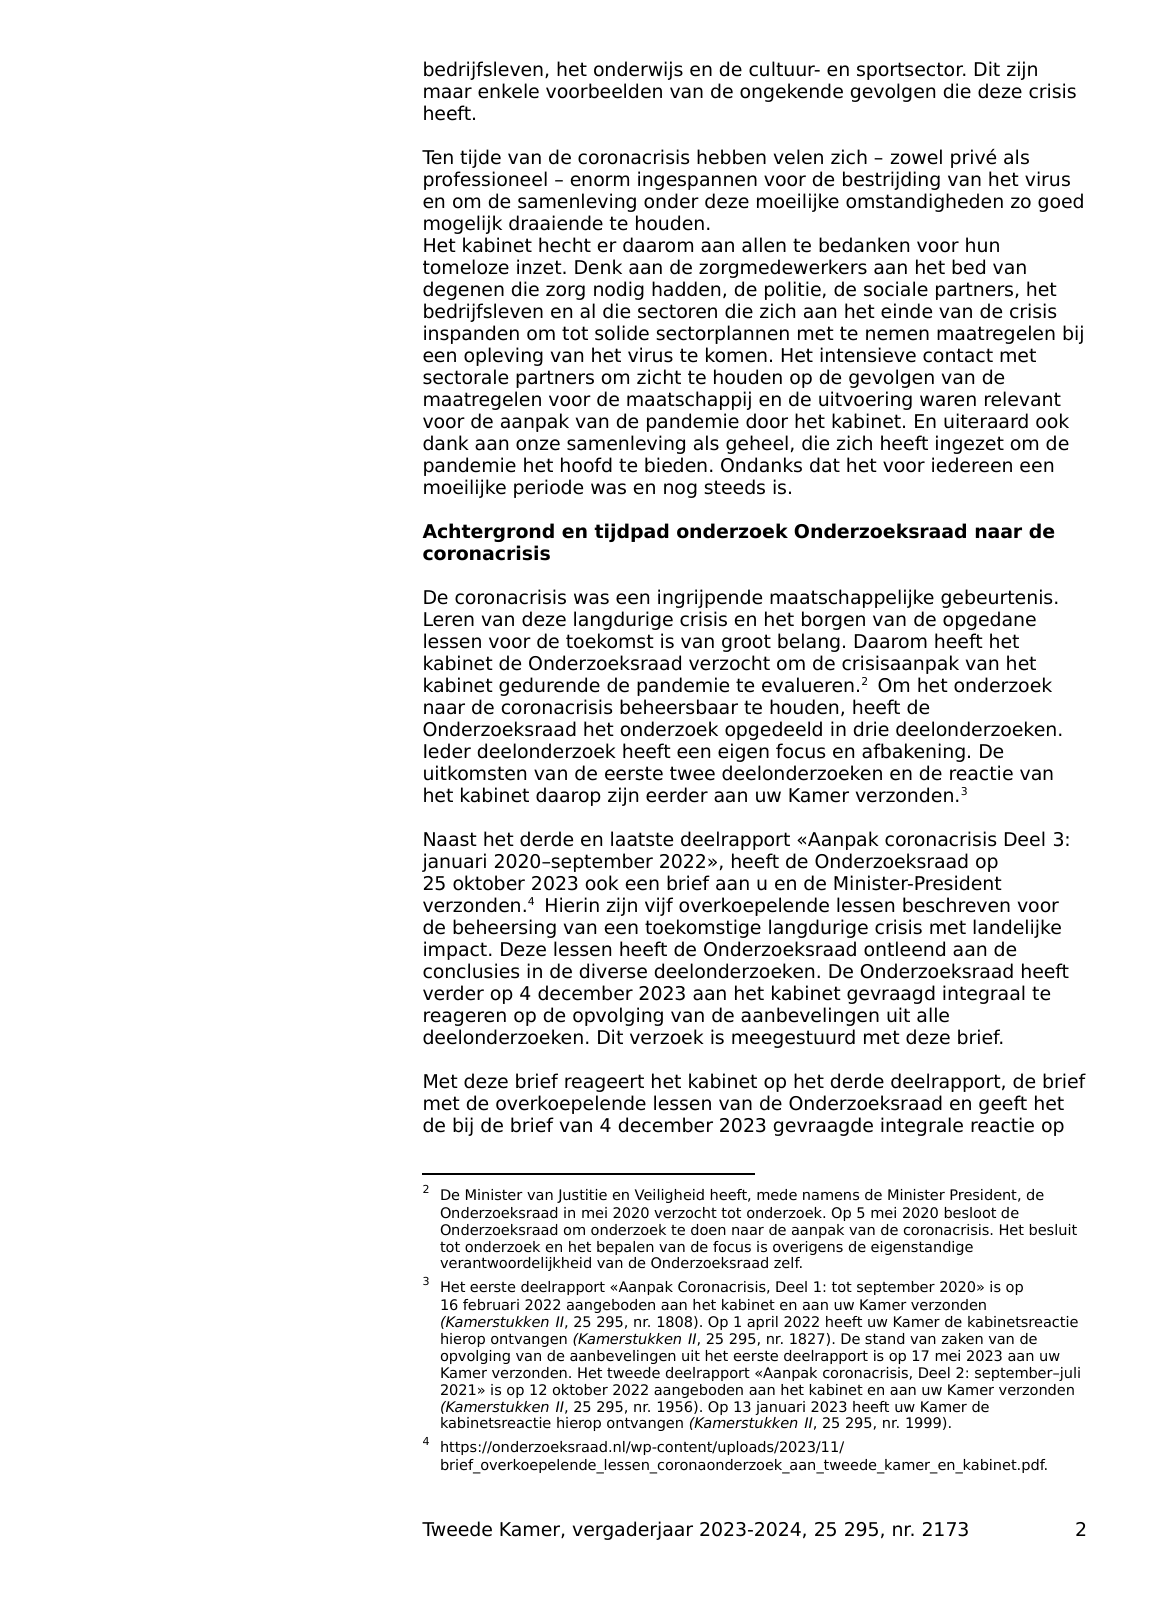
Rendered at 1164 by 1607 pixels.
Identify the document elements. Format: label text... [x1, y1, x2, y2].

text De Minister van Justitie en Veiligheid heeft, mede namens de Minister President, de Onderzoeksraad in mei 2020 verzocht tot onderzoek. Op 5 mei 2020 besloot de Onderzoeksraad om onderzoek te doen naar de aanpak van de coronacrisis. Het besluit tot onderzoek en het bepalen van de focus is overigens de eigenstandige verantwoordelijkheid van de Onderzoeksraad zelf. [422, 1183, 1087, 1272]
text Het eerste deelrapport «Aanpak Coronacrisis, Deel 1: tot september 2020» is op 16 februari 2022 aangeboden aan het kabinet en aan uw Kamer verzonden (Kamerstukken II, 25 295, nr. 1808). Op 1 april 2022 heeft uw Kamer de kabinetsreactie hierop ontvangen (Kamerstukken II, 25 295, nr. 1827). De stand van zaken van de opvolging van de aanbevelingen uit het eerste deelrapport is op 17 mei 2023 aan uw Kamer verzonden. Het tweede deelrapport «Aanpak coronacrisis, Deel 2: september–juli 2021» is op 12 oktober 2022 aangeboden aan het kabinet en aan uw Kamer verzonden (Kamerstukken II, 25 295, nr. 1956). Op 13 januari 2023 heeft uw Kamer de kabinetsreactie hierop ontvangen (Kamerstukken II, 25 295, nr. 1999). [422, 1275, 1087, 1432]
subtitle Achtergrond en tijdpad onderzoek Onderzoeksraad naar de coronacrisis [422, 521, 1087, 565]
text Het kabinet hecht er daarom aan allen te bedanken voor hun tomeloze inzet. Denk aan de zorgmedewerkers aan het bed van degenen die zorg nodig hadden, de politie, de sociale partners, het bedrijfsleven en al die sectoren die zich aan het einde van de crisis inspanden om tot solide sectorplannen met te nemen maatregelen bij een opleving van het virus te komen. Het intensieve contact met sectorale partners om zicht te houden op de gevolgen van de maatregelen voor de maatschappij en de uitvoering waren relevant voor de aanpak van de pandemie door het kabinet. En uiteraard ook dank aan onze samenleving als geheel, die zich heeft ingezet om de pandemie het hoofd te bieden. Ondanks dat het voor iedereen een moeilijke periode was en nog steeds is. [422, 235, 1087, 499]
text https://onderzoeksraad.nl/wp-content/uploads/2023/11/brief_overkoepelende_lessen_coronaonderzoek_aan_tweede_kamer_en_kabinet.pdf. [422, 1435, 1087, 1474]
text bedrijfsleven, het onderwijs en de cultuur- en sportsector. Dit zijn maar enkele voorbeelden van de ongekende gevolgen die deze crisis heeft. [422, 59, 1087, 125]
text De coronacrisis was een ingrijpende maatschappelijke gebeurtenis. Leren van deze langdurige crisis en het borgen van de opgedane lessen voor de toekomst is van groot belang. Daarom heeft het kabinet de Onderzoeksraad verzocht om de crisisaanpak van het kabinet gedurende de pandemie te evalueren. Om het onderzoek naar de coronacrisis beheersbaar te houden, heeft de Onderzoeksraad het onderzoek opgedeeld in drie deelonderzoeken. Ieder deelonderzoek heeft een eigen focus en afbakening. De uitkomsten van de eerste twee deelonderzoeken en de reactie van het kabinet daarop zijn eerder aan uw Kamer verzonden. [422, 587, 1087, 807]
text Ten tijde van de coronacrisis hebben velen zich – zowel privé als professioneel – enorm ingespannen voor de bestrijding van het virus en om de samenleving onder deze moeilijke omstandigheden zo goed mogelijk draaiende te houden. [422, 147, 1087, 235]
text Met deze brief reageert het kabinet op het derde deelrapport, de brief met de overkoepelende lessen van de Onderzoeksraad en geeft het de bij de brief van 4 december 2023 gevraagde integrale reactie op [422, 1071, 1087, 1137]
text Naast het derde en laatste deelrapport «Aanpak coronacrisis Deel 3: januari 2020–september 2022», heeft de Onderzoeksraad op 25 oktober 2023 ook een brief aan u en de Minister-President verzonden. Hierin zijn vijf overkoepelende lessen beschreven voor de beheersing van een toekomstige langdurige crisis met landelijke impact. Deze lessen heeft de Onderzoeksraad ontleend aan de conclusies in de diverse deelonderzoeken. De Onderzoeksraad heeft verder op 4 december 2023 aan het kabinet gevraagd integraal te reageren op de opvolging van de aanbevelingen uit alle deelonderzoeken. Dit verzoek is meegestuurd met deze brief. [422, 829, 1087, 1049]
